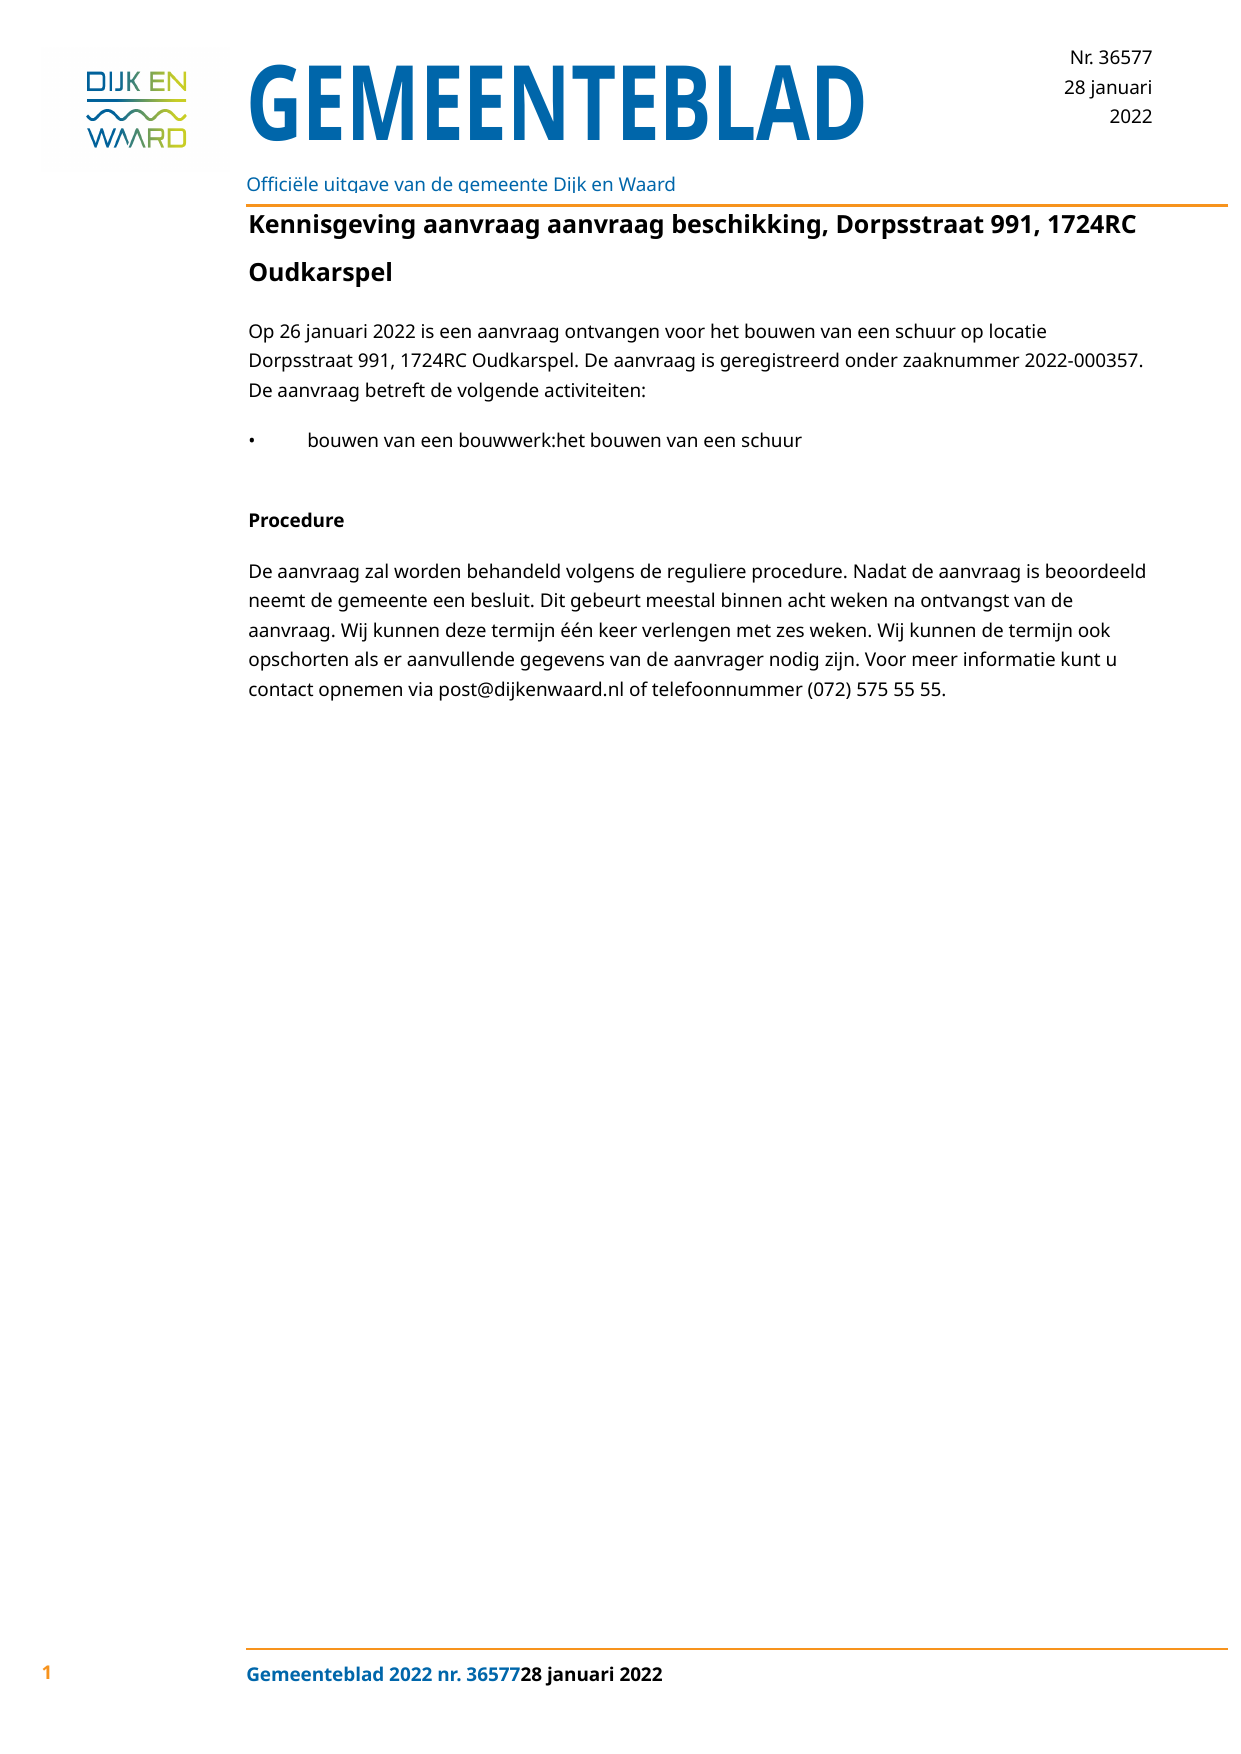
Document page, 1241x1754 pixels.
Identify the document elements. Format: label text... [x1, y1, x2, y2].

picture [41, 47, 231, 172]
text De aanvraag zal worden behandeld volgens de reguliere procedure. Nadat de aanvraag is beoordeeld neemt de gemeente een besluit. Dit gebeurt meestal binnen acht weken na ontvangst van de aanvraag. Wij kunnen deze termijn één keer verlengen met zes weken. Wij kunnen de termijn ook opschorten als er aanvullende gegevens van de aanvrager nodig zijn. Voor meer informatie kunt u contact opnemen via post@dijkenwaard.nl of telefoonnummer (072) 575 55 55. [248, 558, 1152, 702]
text Op 26 januari 2022 is een aanvraag ontvangen voor het bouwen van een schuur op locatie Dorpsstraat 991, 1724RC Oudkarspel. De aanvraag is geregistreerd onder zaaknummer 2022-000357. De aanvraag betreft de volgende activiteiten: [248, 318, 1152, 403]
text Kennisgeving aanvraag aanvraag beschikking, Dorpsstraat 991, 1724RC Oudkarspel [248, 207, 1152, 288]
text Procedure [248, 507, 1152, 533]
list bouwen van een bouwwerk:het bouwen van een schuur [248, 427, 1152, 453]
